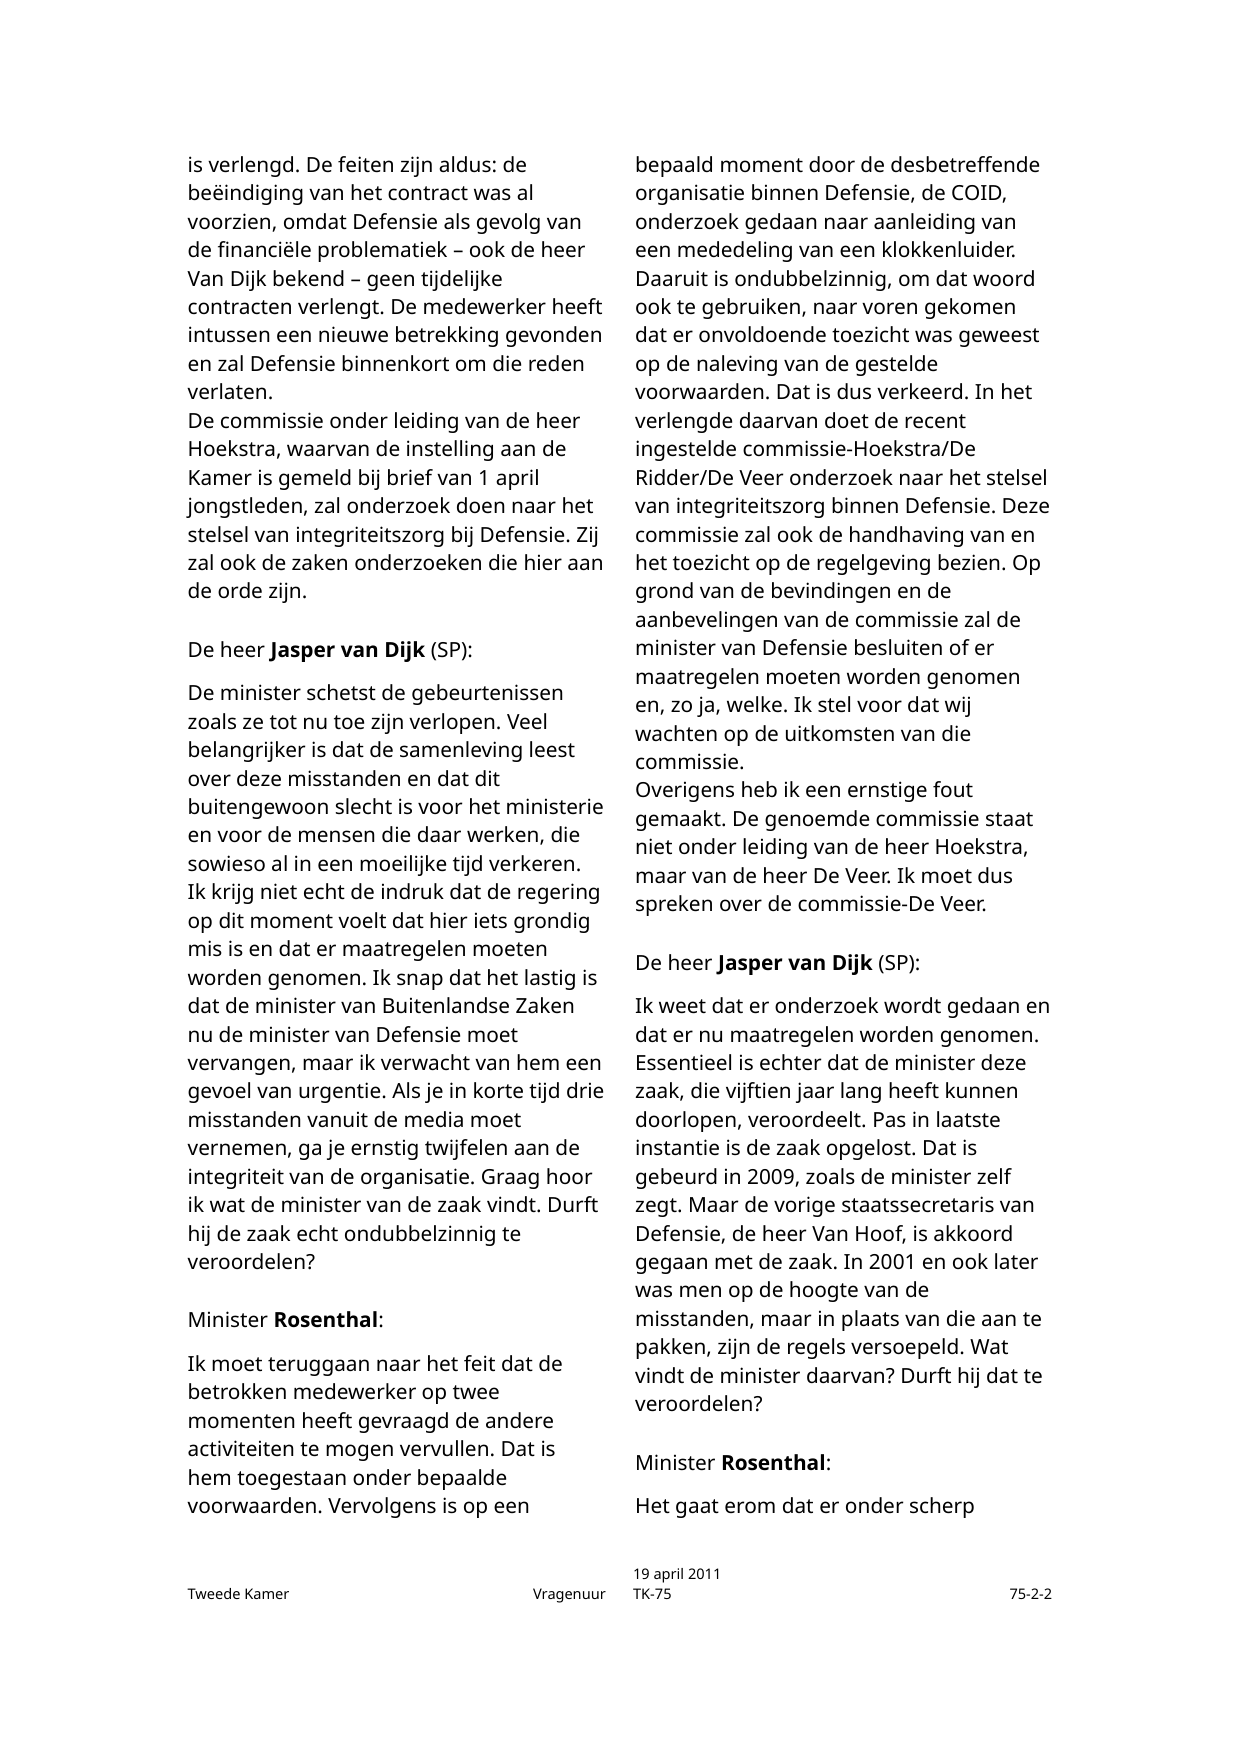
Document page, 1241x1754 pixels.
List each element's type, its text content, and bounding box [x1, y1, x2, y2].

text Minister Rosenthal: [187, 1306, 605, 1334]
text Ik moet teruggaan naar het feit dat de betrokken medewerker op twee momenten heeft gevraagd de andere activiteiten te mogen vervullen. Dat is hem toegestaan onder bepaalde voorwaarden. Vervolgens is op een [187, 1349, 605, 1520]
text Overigens heb ik een ernstige fout gemaakt. De genoemde commissie staat niet onder leiding van de heer Hoekstra, maar van de heer De Veer. Ik moet dus spreken over de commissie-De Veer. [635, 776, 1053, 918]
text De heer Jasper van Dijk (SP): [635, 948, 1053, 976]
text De commissie onder leiding van de heer Hoekstra, waarvan de instelling aan de Kamer is gemeld bij brief van 1 april jongstleden, zal onderzoek doen naar het stelsel van integriteitszorg bij Defensie. Zij zal ook de zaken onderzoeken die hier aan de orde zijn. [187, 406, 605, 605]
text Minister Rosenthal: [635, 1448, 1053, 1476]
text De minister schetst de gebeurtenissen zoals ze tot nu toe zijn verlopen. Veel belangrijker is dat de samenleving leest over deze misstanden en dat dit buitengewoon slecht is voor het ministerie en voor de mensen die daar werken, die sowieso al in een moeilijke tijd verkeren. Ik krijg niet echt de indruk dat de regering op dit moment voelt dat hier iets grondig mis is en dat er maatregelen moeten worden genomen. Ik snap dat het lastig is dat de minister van Buitenlandse Zaken nu de minister van Defensie moet vervangen, maar ik verwacht van hem een gevoel van urgentie. Als je in korte tijd drie misstanden vanuit de media moet vernemen, ga je ernstig twijfelen aan de integriteit van de organisatie. Graag hoor ik wat de minister van de zaak vindt. Durft hij de zaak echt ondubbelzinnig te veroordelen? [187, 678, 605, 1276]
text is verlengd. De feiten zijn aldus: de beëindiging van het contract was al voorzien, omdat Defensie als gevolg van de financiële problematiek – ook de heer Van Dijk bekend – geen tijdelijke contracten verlengt. De medewerker heeft intussen een nieuwe betrekking gevonden en zal Defensie binnenkort om die reden verlaten. [187, 150, 605, 406]
text Het gaat erom dat er onder scherp [635, 1491, 1053, 1520]
text Ik weet dat er onderzoek wordt gedaan en dat er nu maatregelen worden genomen. Essentieel is echter dat de minister deze zaak, die vijftien jaar lang heeft kunnen doorlopen, veroordeelt. Pas in laatste instantie is de zaak opgelost. Dat is gebeurd in 2009, zoals de minister zelf zegt. Maar de vorige staatssecretaris van Defensie, de heer Van Hoof, is akkoord gegaan met de zaak. In 2001 en ook later was men op de hoogte van de misstanden, maar in plaats van die aan te pakken, zijn de regels versoepeld. Wat vindt de minister daarvan? Durft hij dat te veroordelen? [635, 991, 1053, 1418]
text bepaald moment door de desbetreffende organisatie binnen Defensie, de COID, onderzoek gedaan naar aanleiding van een mededeling van een klokkenluider. Daaruit is ondubbelzinnig, om dat woord ook te gebruiken, naar voren gekomen dat er onvoldoende toezicht was geweest op de naleving van de gestelde voorwaarden. Dat is dus verkeerd. In het verlengde daarvan doet de recent ingestelde commissie-Hoekstra/De Ridder/De Veer onderzoek naar het stelsel van integriteitszorg binnen Defensie. Deze commissie zal ook de handhaving van en het toezicht op de regelgeving bezien. Op grond van de bevindingen en de aanbevelingen van de commissie zal de minister van Defensie besluiten of er maatregelen moeten worden genomen en, zo ja, welke. Ik stel voor dat wij wachten op de uitkomsten van die commissie. [635, 150, 1053, 776]
text De heer Jasper van Dijk (SP): [187, 635, 605, 663]
